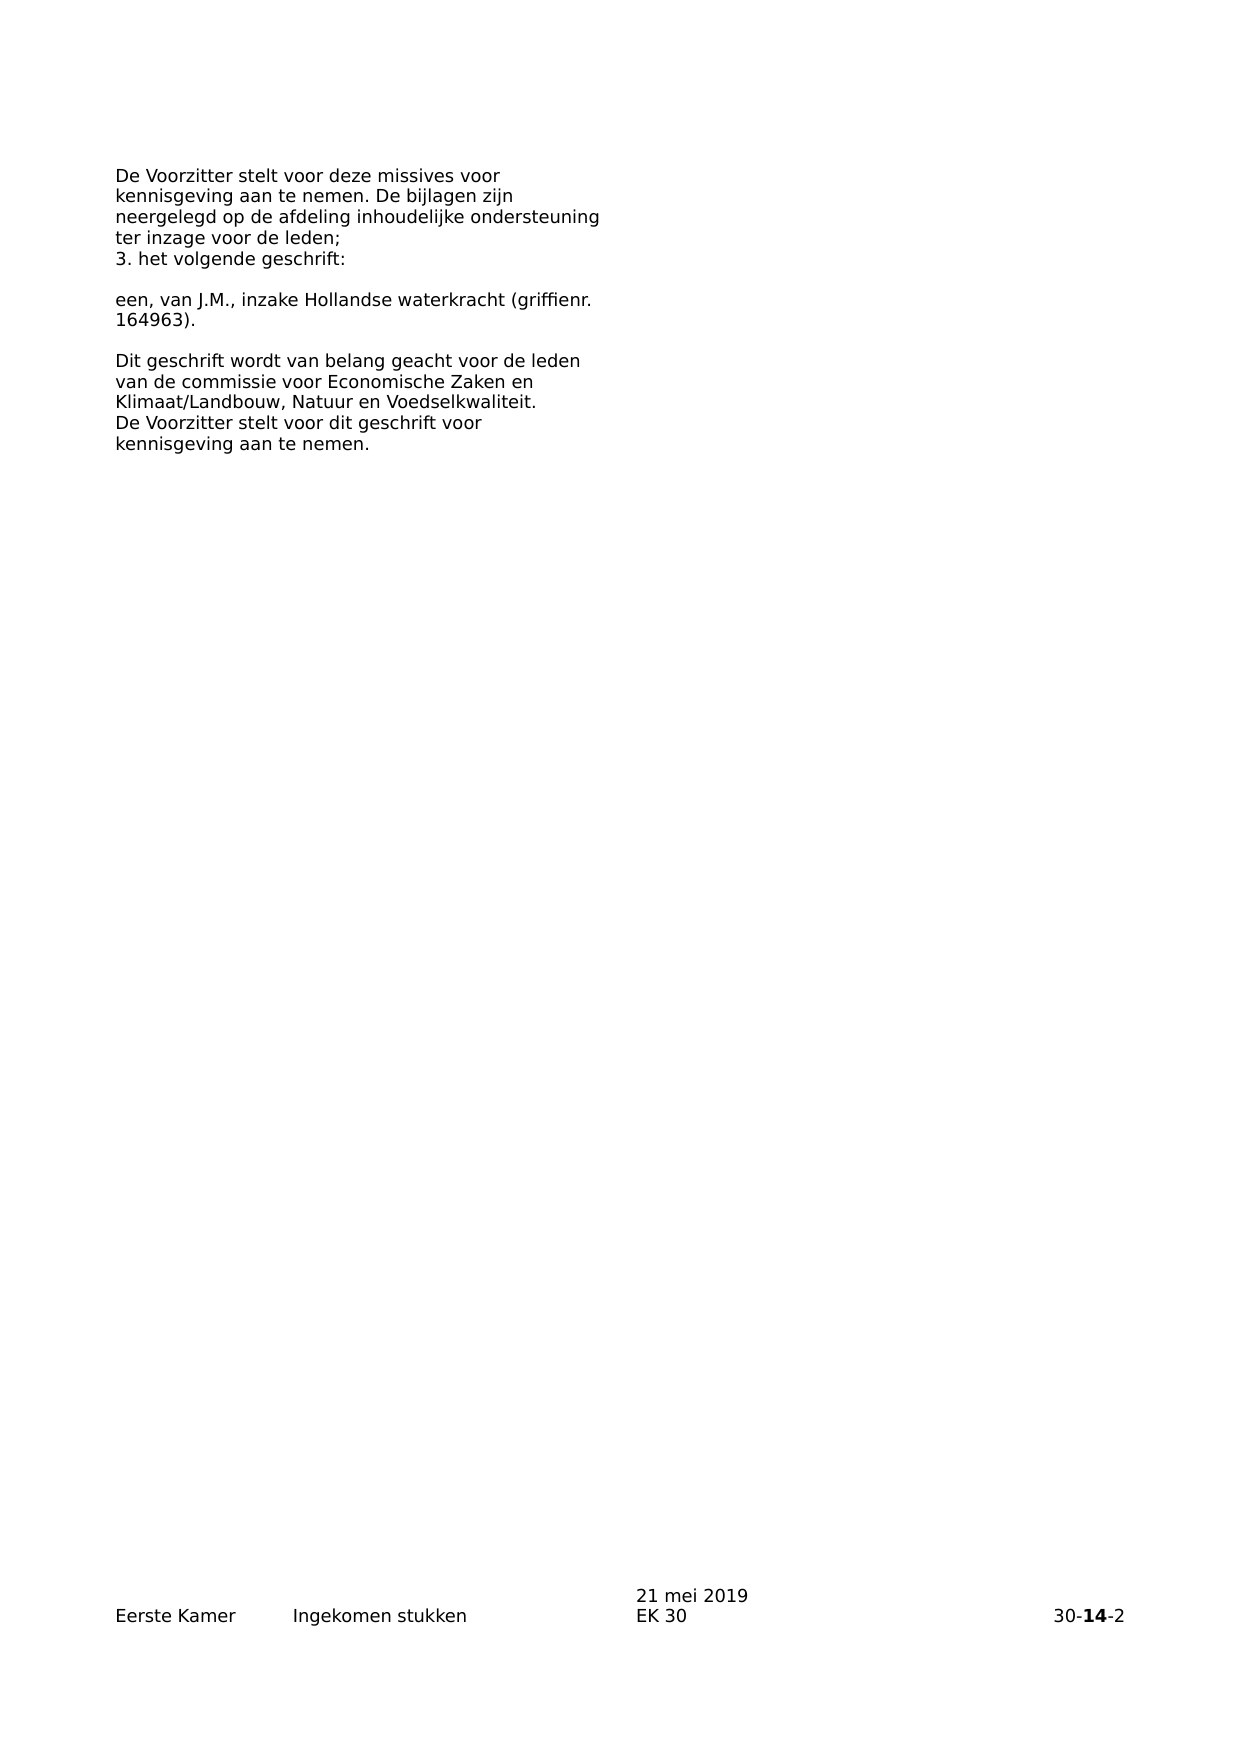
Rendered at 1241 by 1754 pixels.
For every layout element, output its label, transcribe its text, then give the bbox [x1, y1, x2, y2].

text 3. het volgende geschrift: [115, 249, 605, 269]
text Dit geschrift wordt van belang geacht voor de leden van de commissie voor Economische Zaken en Klimaat/Landbouw, Natuur en Voedselkwaliteit. [115, 351, 605, 413]
text De Voorzitter stelt voor deze missives voor kennisgeving aan te nemen. De bijlagen zijn neergelegd op de afdeling inhoudelijke ondersteuning ter inzage voor de leden; [115, 165, 605, 249]
text De Voorzitter stelt voor dit geschrift voor kennisgeving aan te nemen. [115, 413, 605, 455]
text een, van J.M., inzake Hollandse waterkracht (griffienr. 164963). [115, 289, 605, 331]
